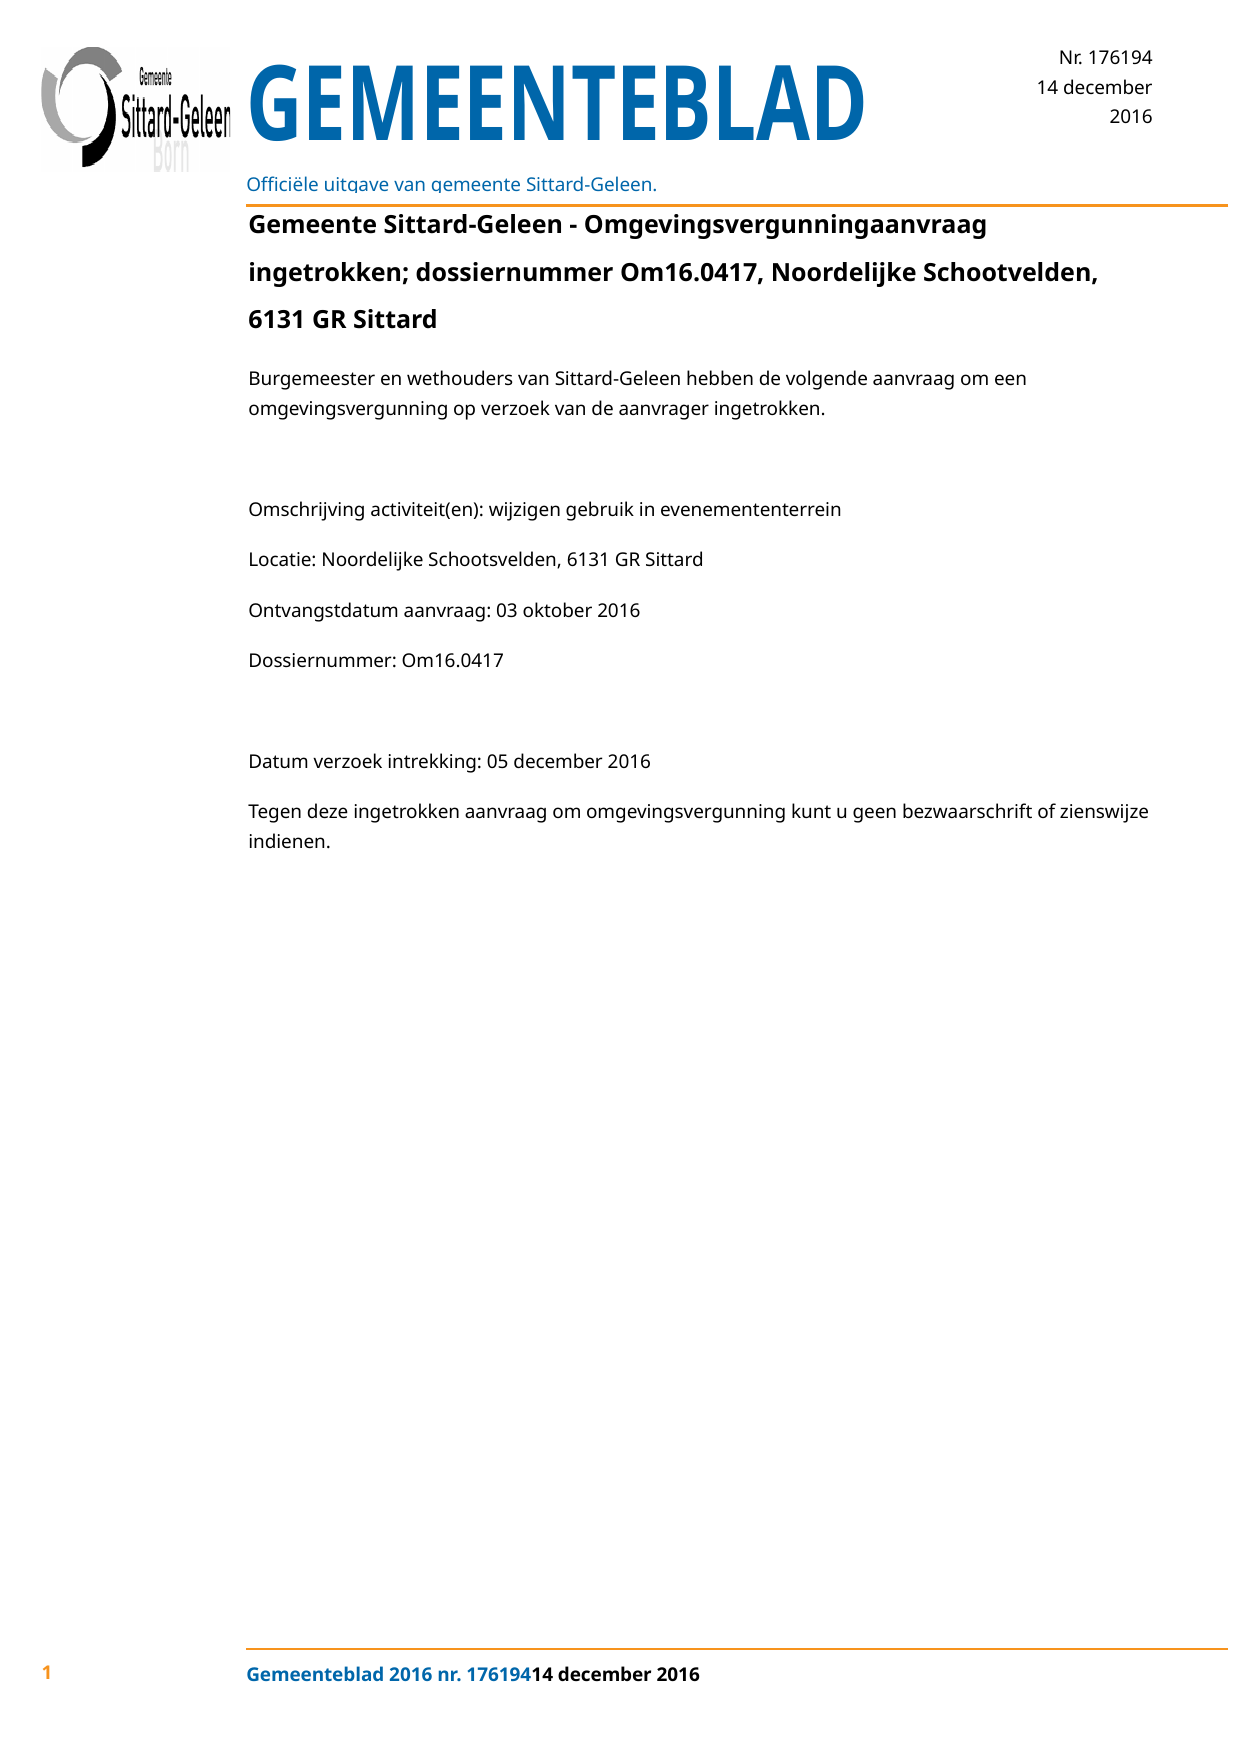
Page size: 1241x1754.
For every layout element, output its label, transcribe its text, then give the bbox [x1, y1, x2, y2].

text Locatie: Noordelijke Schootsvelden, 6131 GR Sittard [248, 546, 1152, 572]
text Omschrijving activiteit(en): wijzigen gebruik in evenemententerrein [248, 496, 1152, 522]
text Ontvangstdatum aanvraag: 03 oktober 2016 [248, 597, 1152, 622]
text Tegen deze ingetrokken aanvraag om omgevingsvergunning kunt u geen bezwaarschrift of zienswijze indienen. [248, 798, 1152, 854]
text Dossiernummer: Om16.0417 [248, 647, 1152, 673]
text Gemeente Sittard-Geleen - Omgevingsvergunningaanvraag ingetrokken; dossiernummer Om16.0417, Noordelijke Schootvelden, 6131 GR Sittard [248, 207, 1152, 336]
text Datum verzoek intrekking: 05 december 2016 [248, 748, 1152, 774]
text Burgemeester en wethouders van Sittard-Geleen hebben de volgende aanvraag om een omgevingsvergunning op verzoek van de aanvrager ingetrokken. [248, 366, 1152, 421]
picture [41, 47, 231, 172]
